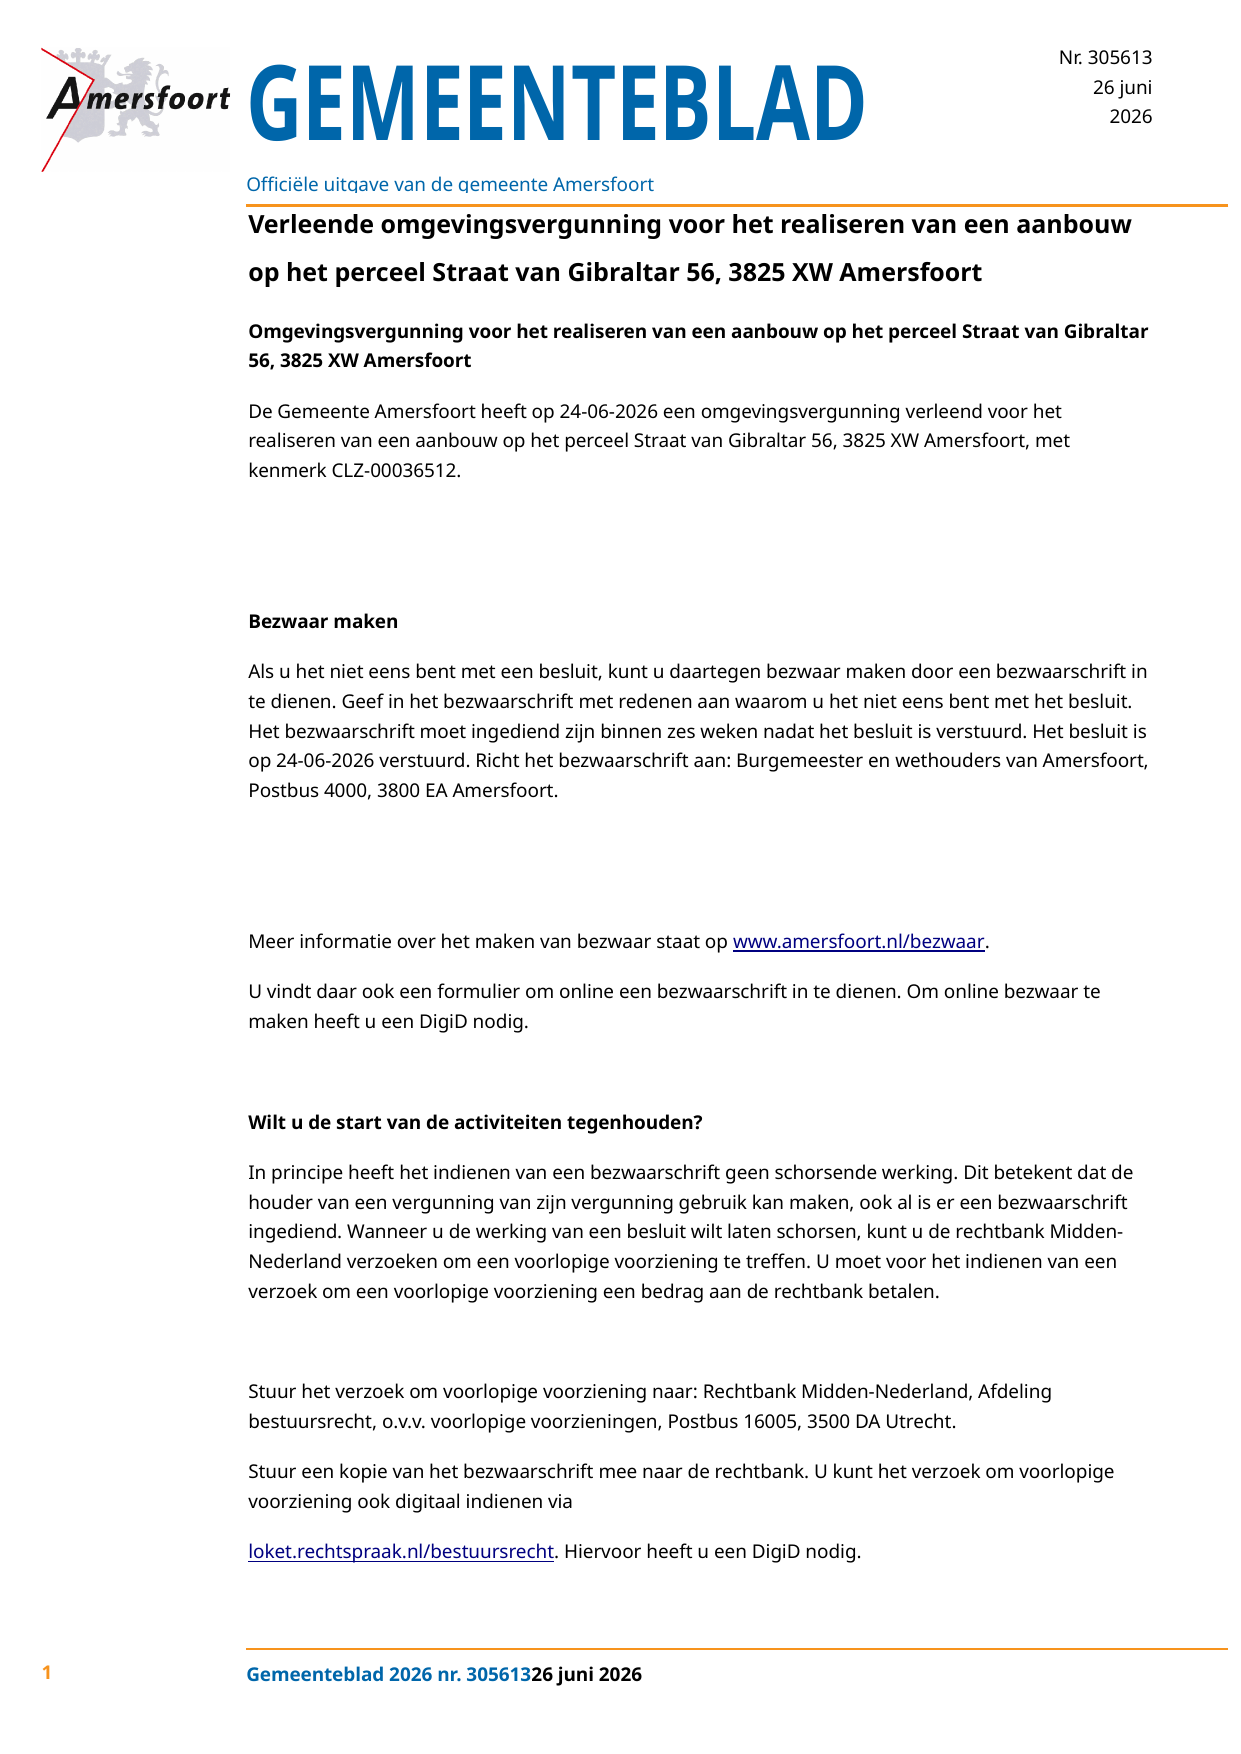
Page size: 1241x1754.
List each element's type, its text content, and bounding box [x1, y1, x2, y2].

text Wilt u de start van de activiteiten tegenhouden? [248, 1109, 1152, 1135]
text U vindt daar ook een formulier om online een bezwaarschrift in te dienen. Om online bezwaar te maken heeft u een DigiD nodig. [248, 979, 1152, 1034]
text Als u het niet eens bent met een besluit, kunt u daartegen bezwaar maken door een bezwaarschrift in te dienen. Geef in het bezwaarschrift met redenen aan waarom u het niet eens bent met het besluit. Het bezwaarschrift moet ingediend zijn binnen zes weken nadat het besluit is verstuurd. Het besluit is op 24-06-2026 verstuurd. Richt het bezwaarschrift aan: Burgemeester en wethouders van Amersfoort, Postbus 4000, 3800 EA Amersfoort. [248, 659, 1152, 803]
text De Gemeente Amersfoort heeft op 24-06-2026 een omgevingsvergunning verleend voor het realiseren van een aanbouw op het perceel Straat van Gibraltar 56, 3825 XW Amersfoort, met kenmerk CLZ-00036512. [248, 398, 1152, 483]
text Bezwaar maken [248, 608, 1152, 634]
text Stuur een kopie van het bezwaarschrift mee naar de rechtbank. U kunt het verzoek om voorlopige voorziening ook digitaal indienen via [248, 1459, 1152, 1514]
text Verleende omgevingsvergunning voor het realiseren van een aanbouw op het perceel Straat van Gibraltar 56, 3825 XW Amersfoort [248, 207, 1152, 288]
text loket.rechtspraak.nl/bestuursrecht. Hiervoor heeft u een DigiD nodig. [248, 1539, 1152, 1564]
text Stuur het verzoek om voorlopige voorziening naar: Rechtbank Midden-Nederland, Afdeling bestuursrecht, o.v.v. voorlopige voorzieningen, Postbus 16005, 3500 DA Utrecht. [248, 1379, 1152, 1434]
picture [41, 47, 231, 172]
text Omgevingsvergunning voor het realiseren van een aanbouw op het perceel Straat van Gibraltar 56, 3825 XW Amersfoort [248, 318, 1152, 373]
text Meer informatie over het maken van bezwaar staat op www.amersfoort.nl/bezwaar. [248, 928, 1152, 954]
text In principe heeft het indienen van een bezwaarschrift geen schorsende werking. Dit betekent dat de houder van een vergunning van zijn vergunning gebruik kan maken, ook al is er een bezwaarschrift ingediend. Wanneer u de werking van een besluit wilt laten schorsen, kunt u de rechtbank Midden-Nederland verzoeken om een voorlopige voorziening te treffen. U moet voor het indienen van een verzoek om een voorlopige voorziening een bedrag aan de rechtbank betalen. [248, 1159, 1152, 1304]
